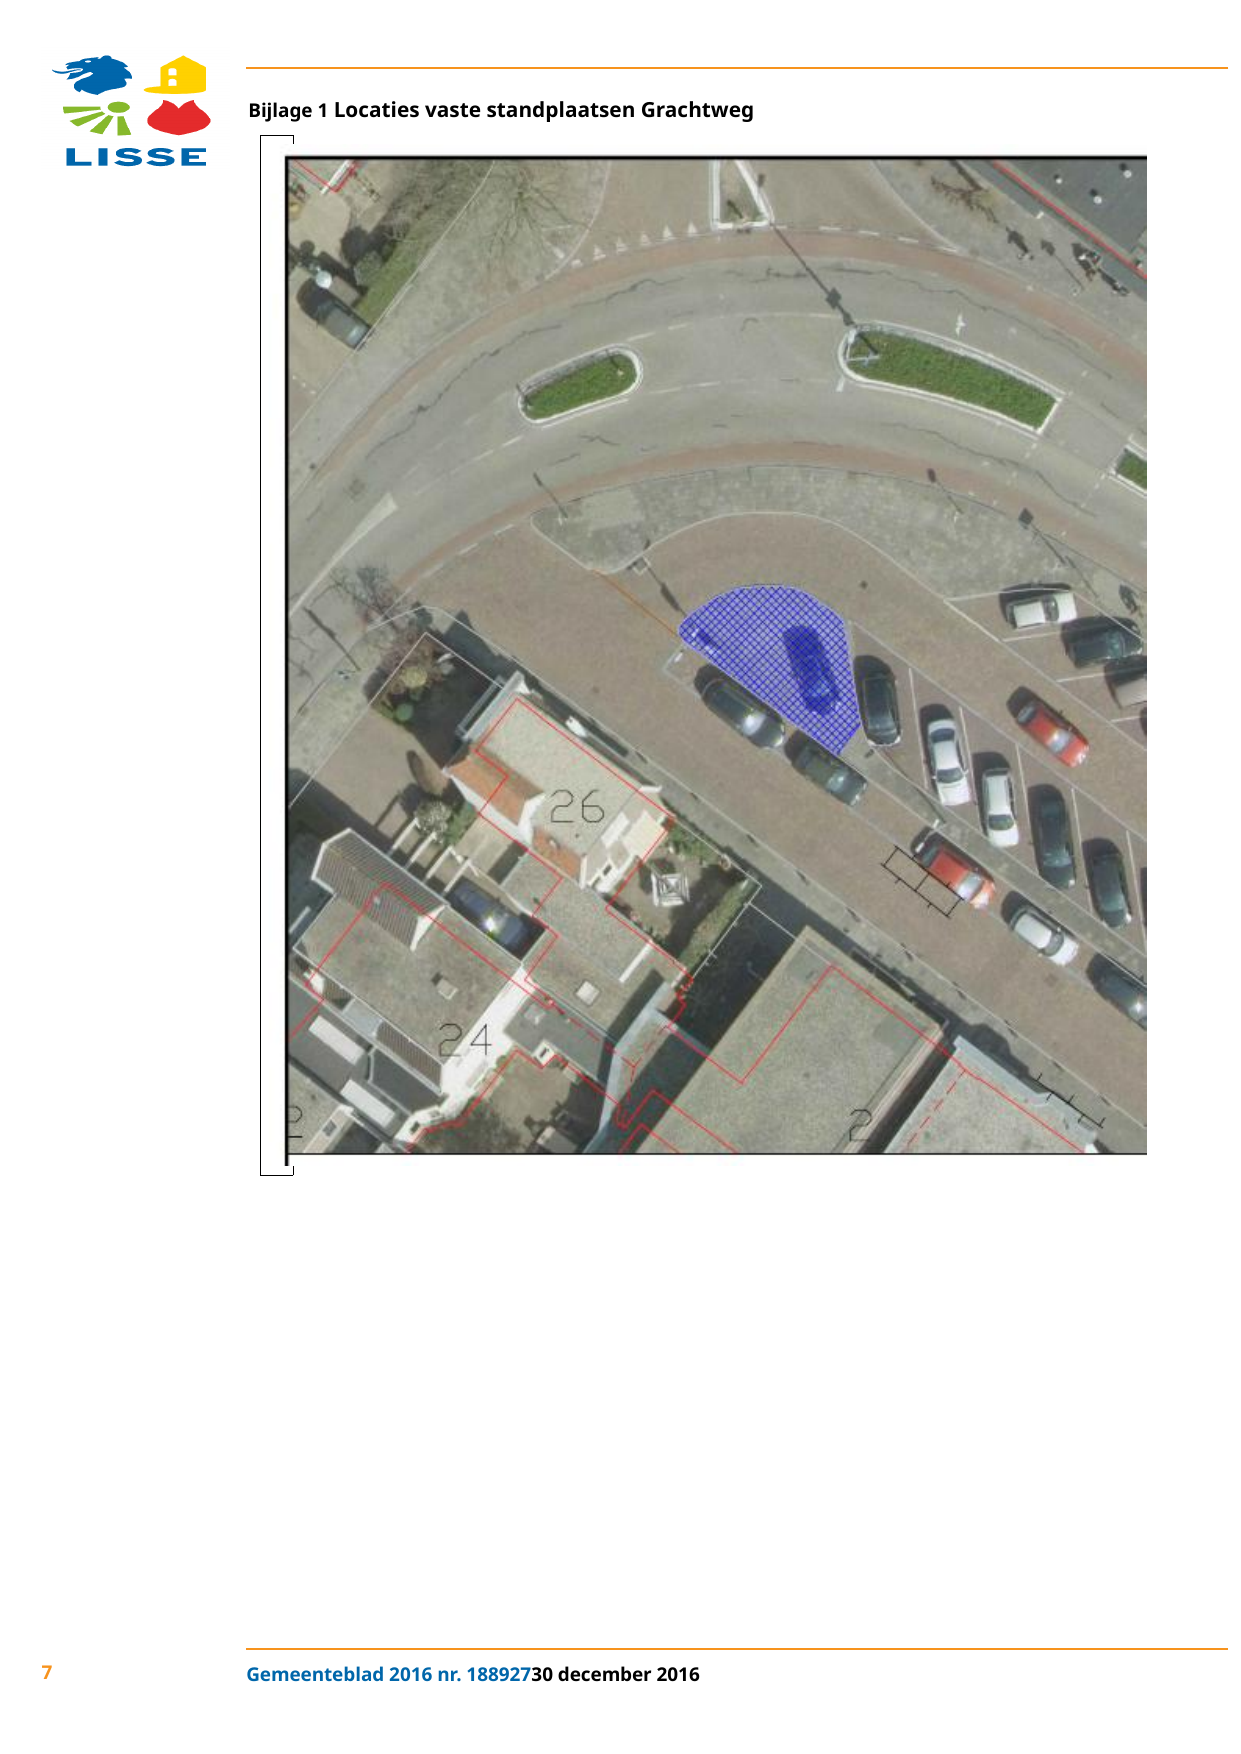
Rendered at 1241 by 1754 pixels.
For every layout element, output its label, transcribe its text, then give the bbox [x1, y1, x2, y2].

picture [268, 144, 1147, 1166]
picture [41, 47, 231, 172]
text Bijlage 1 Locaties vaste standplaatsen Grachtweg [248, 95, 1152, 123]
